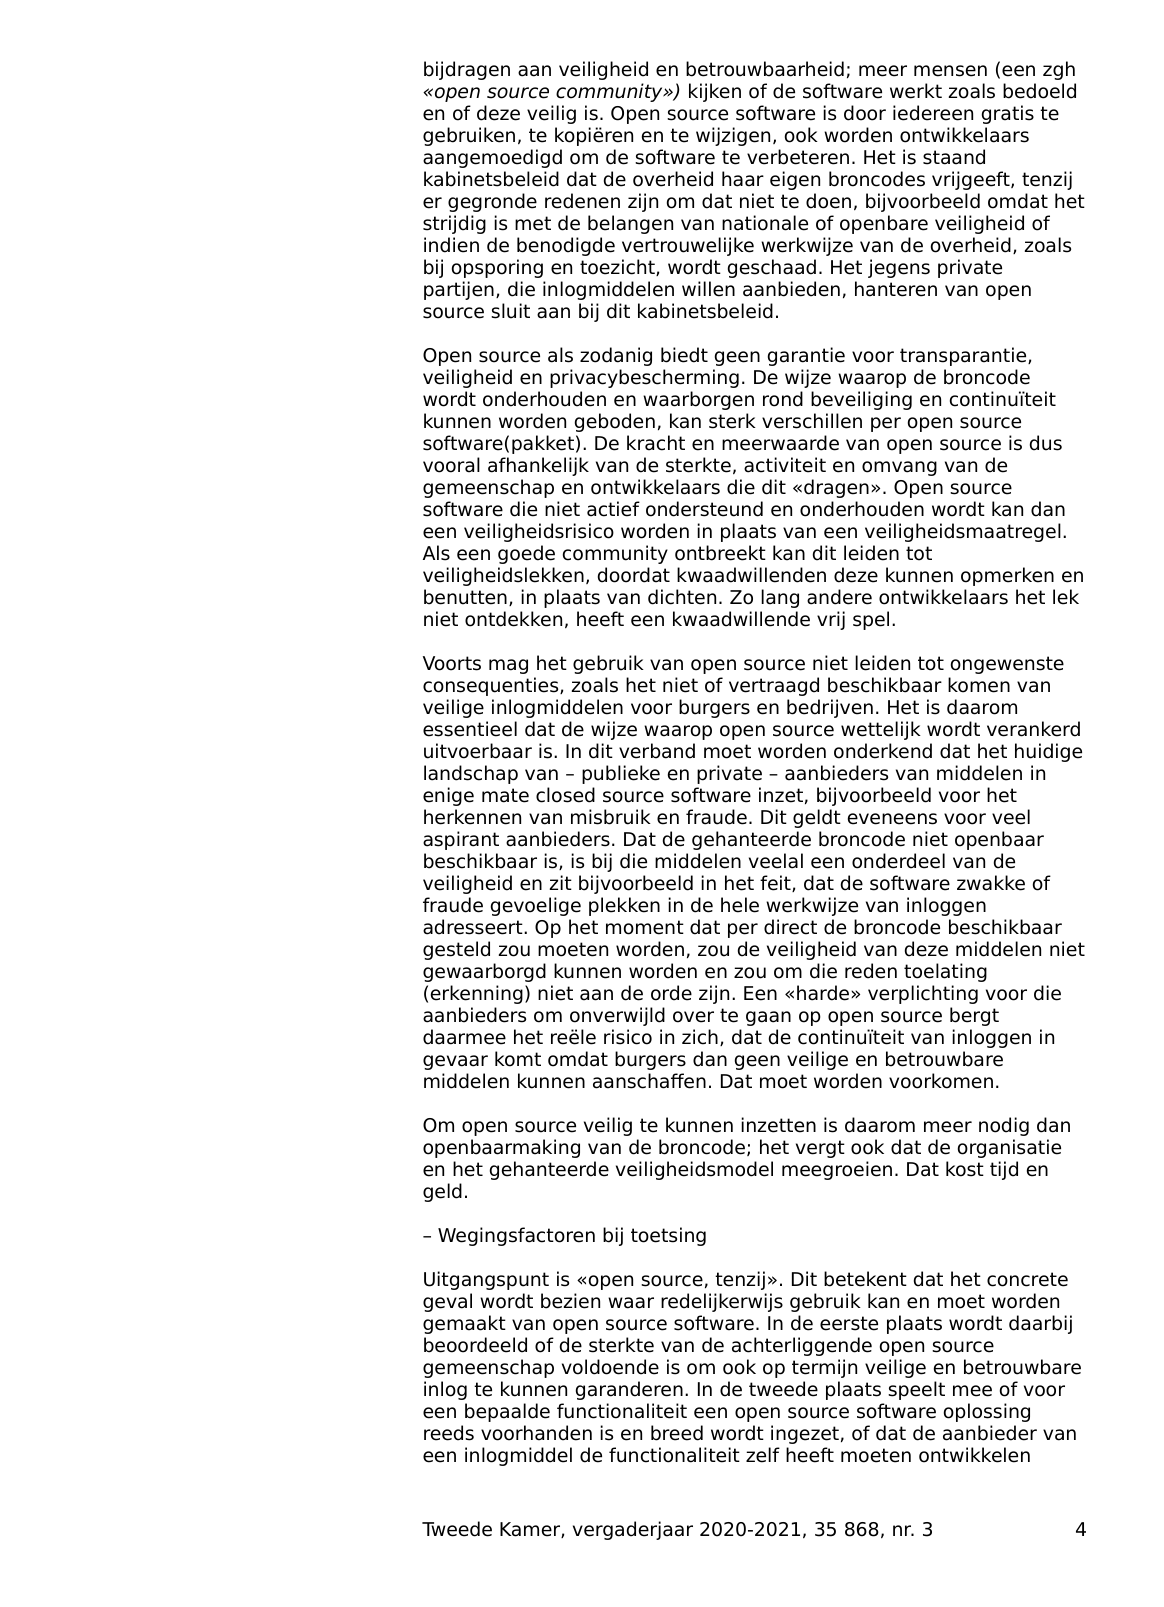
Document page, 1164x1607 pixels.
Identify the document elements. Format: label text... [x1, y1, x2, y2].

text bijdragen aan veiligheid en betrouwbaarheid; meer mensen (een zgh «open source community») kijken of de software werkt zoals bedoeld en of deze veilig is. Open source software is door iedereen gratis te gebruiken, te kopiëren en te wijzigen, ook worden ontwikkelaars aangemoedigd om de software te verbeteren. Het is staand kabinetsbeleid dat de overheid haar eigen broncodes vrijgeeft, tenzij er gegronde redenen zijn om dat niet te doen, bijvoorbeeld omdat het strijdig is met de belangen van nationale of openbare veiligheid of indien de benodigde vertrouwelijke werkwijze van de overheid, zoals bij opsporing en toezicht, wordt geschaad. Het jegens private partijen, die inlogmiddelen willen aanbieden, hanteren van open source sluit aan bij dit kabinetsbeleid. [422, 59, 1087, 323]
text Om open source veilig te kunnen inzetten is daarom meer nodig dan openbaarmaking van de broncode; het vergt ook dat de organisatie en het gehanteerde veiligheidsmodel meegroeien. Dat kost tijd en geld. [422, 1115, 1087, 1203]
text Open source als zodanig biedt geen garantie voor transparantie, veiligheid en privacybescherming. De wijze waarop de broncode wordt onderhouden en waarborgen rond beveiliging en continuïteit kunnen worden geboden, kan sterk verschillen per open source software(pakket). De kracht en meerwaarde van open source is dus vooral afhankelijk van de sterkte, activiteit en omvang van de gemeenschap en ontwikkelaars die dit «dragen». Open source software die niet actief ondersteund en onderhouden wordt kan dan een veiligheidsrisico worden in plaats van een veiligheidsmaatregel. Als een goede community ontbreekt kan dit leiden tot veiligheidslekken, doordat kwaadwillenden deze kunnen opmerken en benutten, in plaats van dichten. Zo lang andere ontwikkelaars het lek niet ontdekken, heeft een kwaadwillende vrij spel. [422, 345, 1087, 631]
text Voorts mag het gebruik van open source niet leiden tot ongewenste consequenties, zoals het niet of vertraagd beschikbaar komen van veilige inlogmiddelen voor burgers en bedrijven. Het is daarom essentieel dat de wijze waarop open source wettelijk wordt verankerd uitvoerbaar is. In dit verband moet worden onderkend dat het huidige landschap van – publieke en private – aanbieders van middelen in enige mate closed source software inzet, bijvoorbeeld voor het herkennen van misbruik en fraude. Dit geldt eveneens voor veel aspirant aanbieders. Dat de gehanteerde broncode niet openbaar beschikbaar is, is bij die middelen veelal een onderdeel van de veiligheid en zit bijvoorbeeld in het feit, dat de software zwakke of fraude gevoelige plekken in de hele werkwijze van inloggen adresseert. Op het moment dat per direct de broncode beschikbaar gesteld zou moeten worden, zou de veiligheid van deze middelen niet gewaarborgd kunnen worden en zou om die reden toelating (erkenning) niet aan de orde zijn. Een «harde» verplichting voor die aanbieders om onverwijld over te gaan op open source bergt daarmee het reële risico in zich, dat de continuïteit van inloggen in gevaar komt omdat burgers dan geen veilige en betrouwbare middelen kunnen aanschaffen. Dat moet worden voorkomen. [422, 653, 1087, 1092]
text Uitgangspunt is «open source, tenzij». Dit betekent dat het concrete geval wordt bezien waar redelijkerwijs gebruik kan en moet worden gemaakt van open source software. In de eerste plaats wordt daarbij beoordeeld of de sterkte van de achterliggende open source gemeenschap voldoende is om ook op termijn veilige en betrouwbare inlog te kunnen garanderen. In de tweede plaats speelt mee of voor een bepaalde functionaliteit een open source software oplossing reeds voorhanden is en breed wordt ingezet, of dat de aanbieder van een inlogmiddel de functionaliteit zelf heeft moeten ontwikkelen [422, 1269, 1087, 1467]
subtitle – Wegingsfactoren bij toetsing [422, 1225, 1087, 1247]
